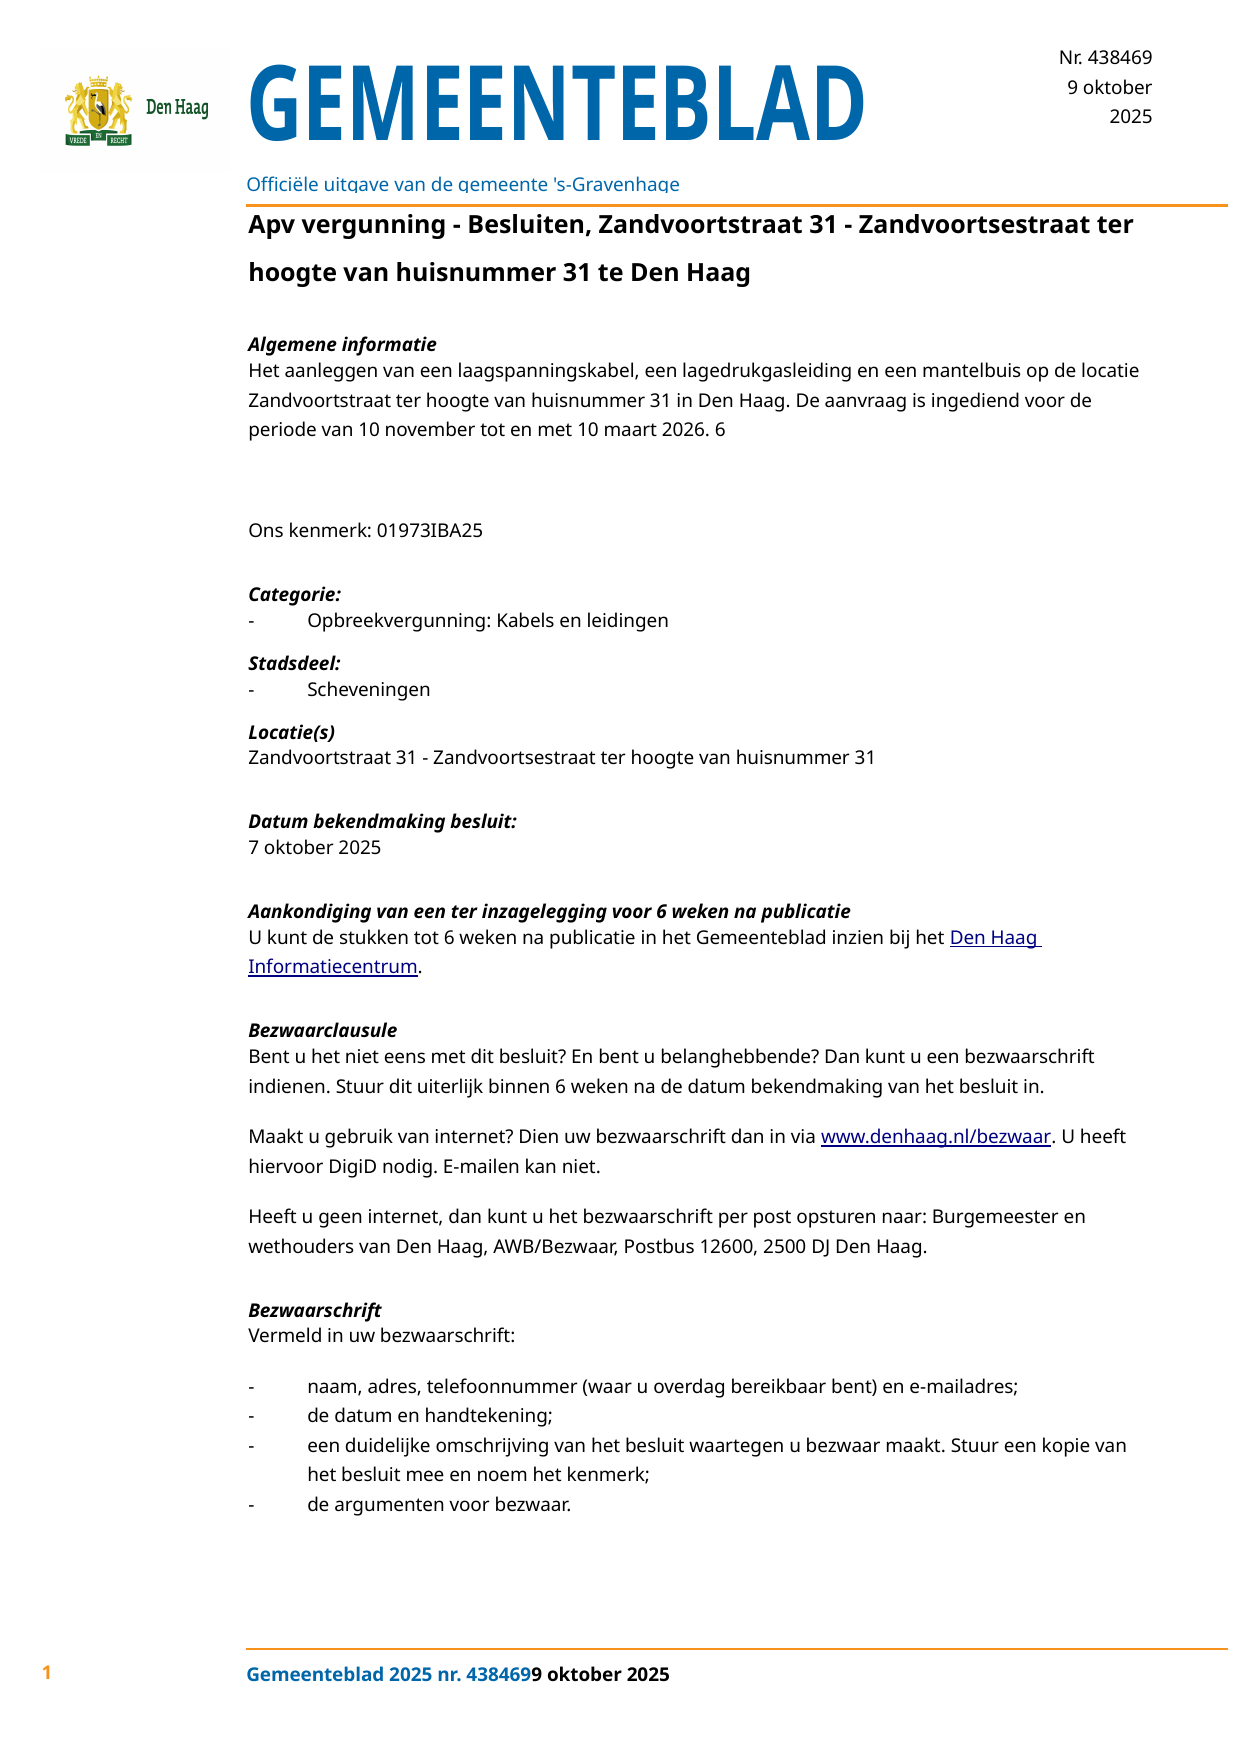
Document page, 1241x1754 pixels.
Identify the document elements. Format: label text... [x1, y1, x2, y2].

list Scheveningen [248, 676, 1152, 701]
text Locatie(s) [248, 719, 1152, 744]
text Stadsdeel: [248, 650, 1152, 676]
text U kunt de stukken tot 6 weken na publicatie in het Gemeenteblad inzien bij het Den Haag Informatiecentrum. [248, 924, 1152, 979]
text Bent u het niet eens met dit besluit? En bent u belanghebbende? Dan kunt u een bezwaarschrift indienen. Stuur dit uiterlijk binnen 6 weken na de datum bekendmaking van het besluit in. [248, 1043, 1152, 1098]
text Het aanleggen van een laagspanningskabel, een lagedrukgasleiding en een mantelbuis op de locatie Zandvoortstraat ter hoogte van huisnummer 31 in Den Haag. De aanvraag is ingediend voor de periode van 10 november tot en met 10 maart 2026. 6 [248, 357, 1152, 442]
text Datum bekendmaking besluit: [248, 808, 1152, 834]
text Categorie: [248, 581, 1152, 607]
text Algemene informatie [248, 331, 1152, 357]
text Heeft u geen internet, dan kunt u het bezwaarschrift per post opsturen naar: Burgemeester en wethouders van Den Haag, AWB/Bezwaar, Postbus 12600, 2500 DJ Den Haag. [248, 1203, 1152, 1258]
text Vermeld in uw bezwaarschrift: [248, 1322, 1152, 1348]
text Bezwaarschrift [248, 1297, 1152, 1322]
list Opbreekvergunning: Kabels en leidingen [248, 607, 1152, 633]
text Apv vergunning - Besluiten, Zandvoortstraat 31 - Zandvoortsestraat ter hoogte van huisnummer 31 te Den Haag [248, 207, 1152, 288]
picture [41, 47, 231, 172]
list naam, adres, telefoonnummer (waar u overdag bereikbaar bent) en e-mailadres; [248, 1373, 1152, 1399]
text Bezwaarclausule [248, 1017, 1152, 1043]
text Zandvoortstraat 31 - Zandvoortsestraat ter hoogte van huisnummer 31 [248, 744, 1152, 770]
text 7 oktober 2025 [248, 834, 1152, 860]
list de datum en handtekening; [248, 1402, 1152, 1428]
list een duidelijke omschrijving van het besluit waartegen u bezwaar maakt. Stuur een kopie van het besluit mee en noem het kenmerk; [248, 1432, 1152, 1487]
text Aankondiging van een ter inzagelegging voor 6 weken na publicatie [248, 898, 1152, 924]
text Ons kenmerk: 01973IBA25 [248, 517, 1152, 543]
list de argumenten voor bezwaar. [248, 1491, 1152, 1517]
text Maakt u gebruik van internet? Dien uw bezwaarschrift dan in via www.denhaag.nl/bezwaar. U heeft hiervoor DigiD nodig. E-mailen kan niet. [248, 1123, 1152, 1178]
